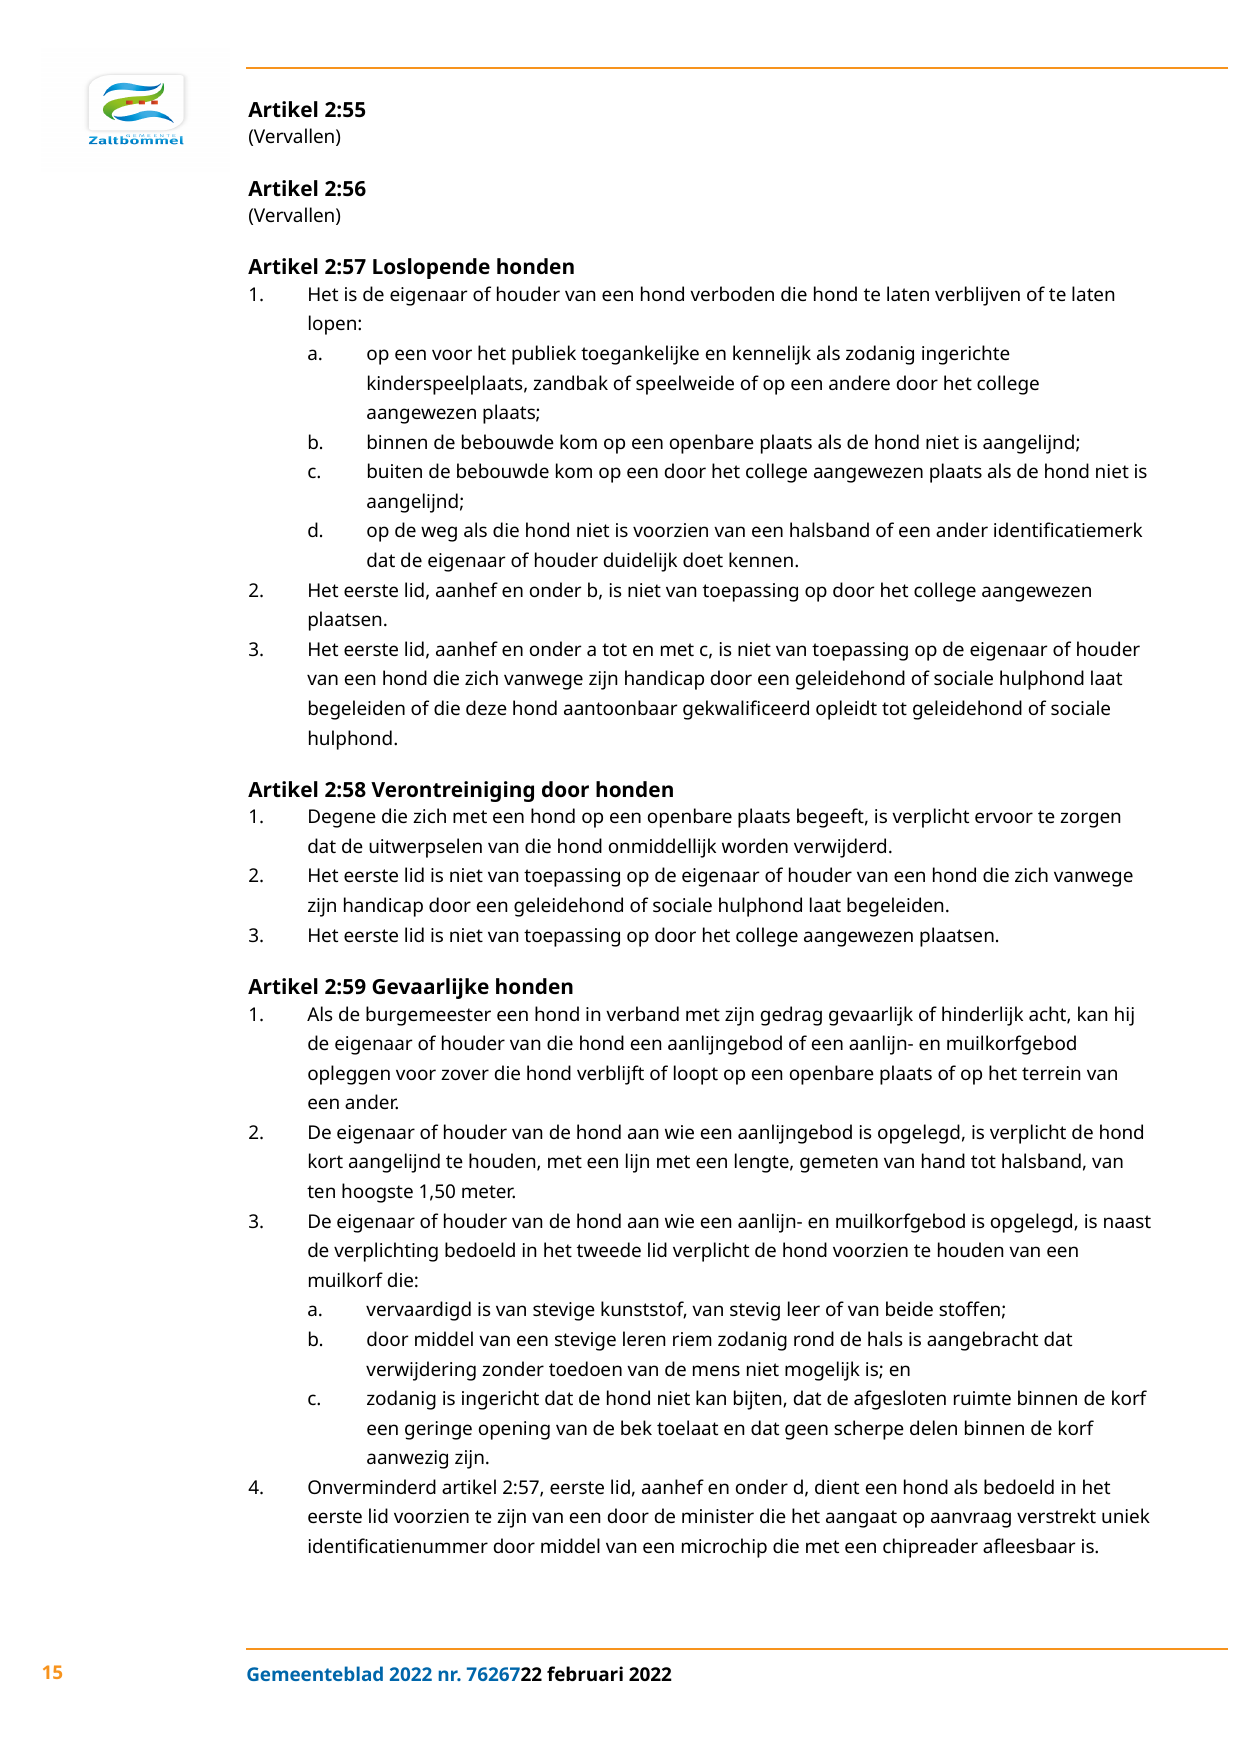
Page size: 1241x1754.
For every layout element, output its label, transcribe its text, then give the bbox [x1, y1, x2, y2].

text Artikel 2:57 Loslopende honden [248, 252, 1152, 281]
list De eigenaar of houder van de hond aan wie een aanlijngebod is opgelegd, is verplicht de hond kort aangelijnd te houden, met een lijn met een lengte, gemeten van hand tot halsband, van ten hoogste 1,50 meter. [248, 1119, 1152, 1204]
list binnen de bebouwde kom op een openbare plaats als de hond niet is aangelijnd; [307, 429, 1152, 454]
list Onverminderd artikel 2:57, eerste lid, aanhef en onder d, dient een hond als bedoeld in het eerste lid voorzien te zijn van een door de minister die het aangaat op aanvraag verstrekt uniek identificatienummer door middel van een microchip die met een chipreader afleesbaar is. [248, 1474, 1152, 1559]
picture [41, 47, 231, 172]
text Artikel 2:59 Gevaarlijke honden [248, 972, 1152, 1001]
list buiten de bebouwde kom op een door het college aangewezen plaats als de hond niet is aangelijnd; [307, 458, 1152, 514]
list vervaardigd is van stevige kunststof, van stevig leer of van beide stoffen; [307, 1297, 1152, 1322]
list zodanig is ingericht dat de hond niet kan bijten, dat de afgesloten ruimte binnen de korf een geringe opening van de bek toelaat en dat geen scherpe delen binnen de korf aanwezig zijn. [307, 1385, 1152, 1470]
list Het eerste lid, aanhef en onder a tot en met c, is niet van toepassing op de eigenaar of houder van een hond die zich vanwege zijn handicap door een geleidehond of sociale hulphond laat begeleiden of die deze hond aantoonbaar gekwalificeerd opleidt tot geleidehond of sociale hulphond. [248, 636, 1152, 750]
list Het is de eigenaar of houder van een hond verboden die hond te laten verblijven of te laten lopen: [248, 281, 1152, 336]
text (Vervallen) [248, 202, 1152, 228]
list Degene die zich met een hond op een openbare plaats begeeft, is verplicht ervoor te zorgen dat de uitwerpselen van die hond onmiddellijk worden verwijderd. [248, 803, 1152, 859]
list Het eerste lid, aanhef en onder b, is niet van toepassing op door het college aangewezen plaatsen. [248, 577, 1152, 632]
text Artikel 2:55 [248, 95, 1152, 123]
text (Vervallen) [248, 123, 1152, 149]
list op de weg als die hond niet is voorzien van een halsband of een ander identificatiemerk dat de eigenaar of houder duidelijk doet kennen. [307, 518, 1152, 573]
list Het eerste lid is niet van toepassing op door het college aangewezen plaatsen. [248, 922, 1152, 948]
list Als de burgemeester een hond in verband met zijn gedrag gevaarlijk of hinderlijk acht, kan hij de eigenaar of houder van die hond een aanlijngebod of een aanlijn- en muilkorfgebod opleggen voor zover die hond verblijft of loopt op een openbare plaats of op het terrein van een ander. [248, 1001, 1152, 1115]
list De eigenaar of houder van de hond aan wie een aanlijn- en muilkorfgebod is opgelegd, is naast de verplichting bedoeld in het tweede lid verplicht de hond voorzien te houden van een muilkorf die: [248, 1208, 1152, 1293]
list op een voor het publiek toegankelijke en kennelijk als zodanig ingerichte kinderspeelplaats, zandbak of speelweide of op een andere door het college aangewezen plaats; [307, 340, 1152, 425]
list door middel van een stevige leren riem zodanig rond de hals is aangebracht dat verwijdering zonder toedoen van de mens niet mogelijk is; en [307, 1326, 1152, 1381]
text Artikel 2:58 Verontreiniging door honden [248, 775, 1152, 803]
text Artikel 2:56 [248, 174, 1152, 202]
list Het eerste lid is niet van toepassing op de eigenaar of houder van een hond die zich vanwege zijn handicap door een geleidehond of sociale hulphond laat begeleiden. [248, 863, 1152, 918]
